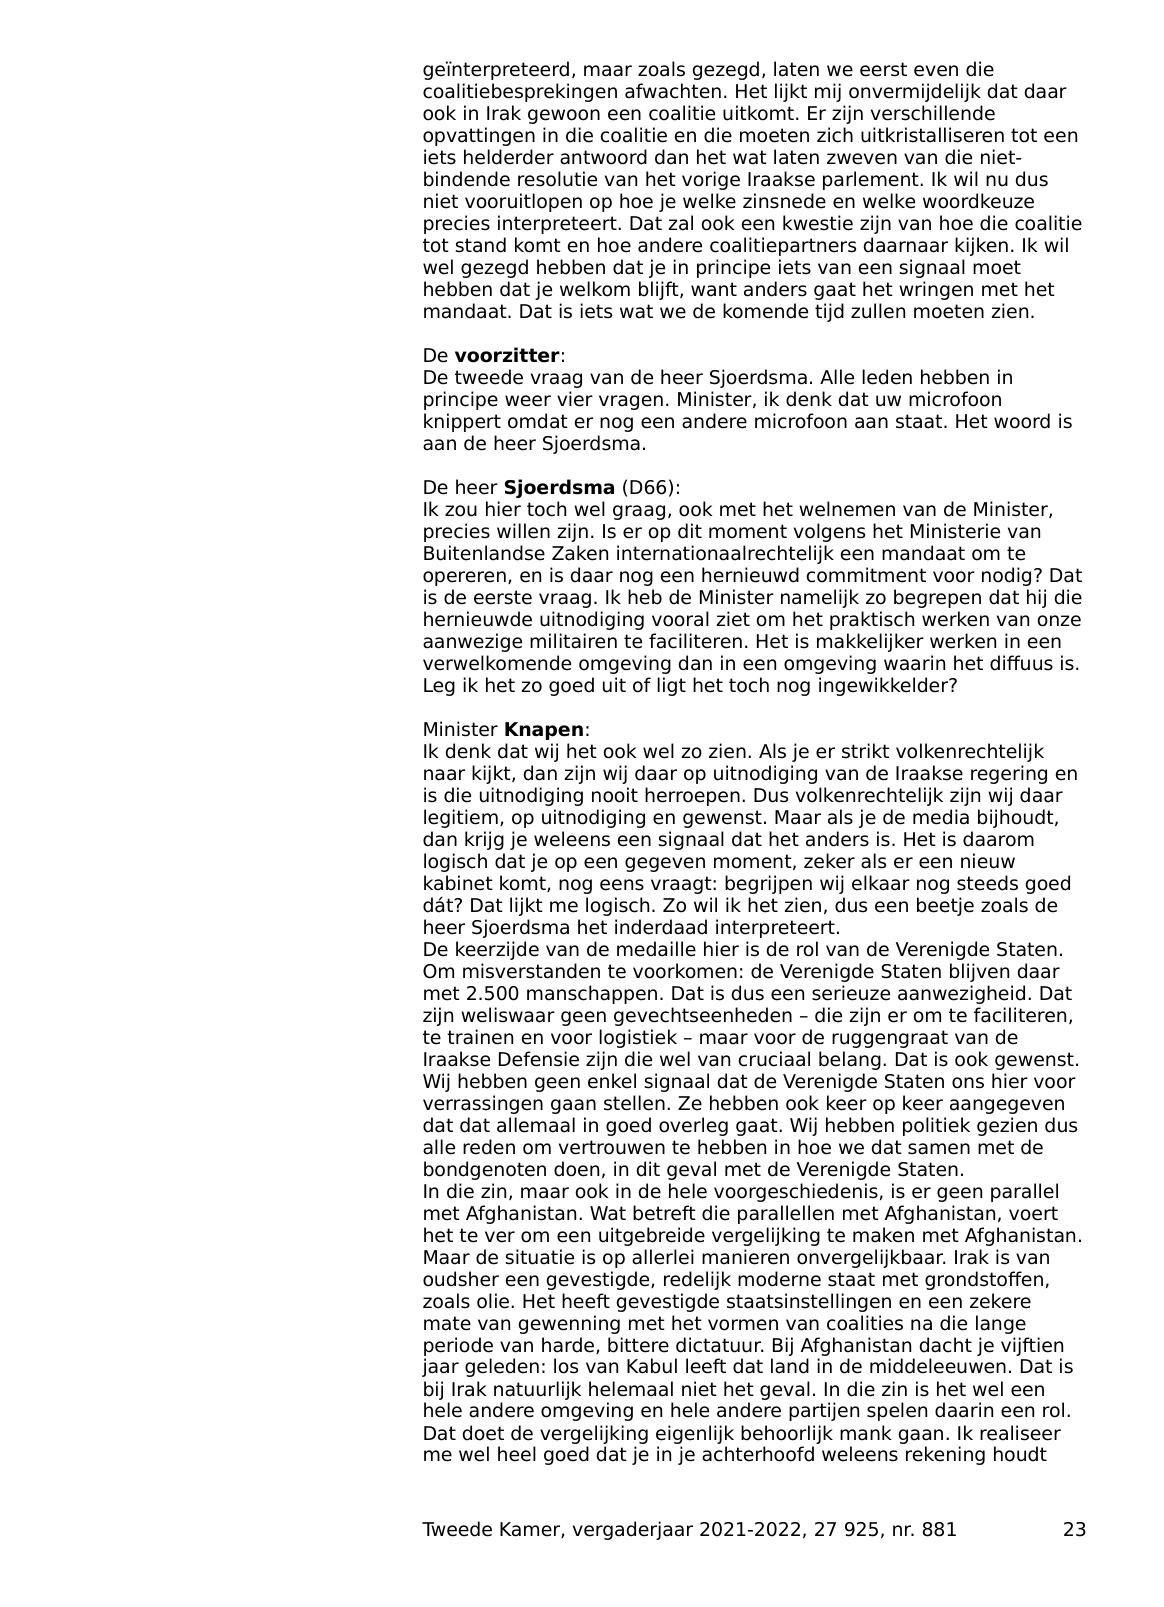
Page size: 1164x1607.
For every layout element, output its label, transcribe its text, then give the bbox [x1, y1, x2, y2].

text geïnterpreteerd, maar zoals gezegd, laten we eerst even die coalitiebesprekingen afwachten. Het lijkt mij onvermijdelijk dat daar ook in Irak gewoon een coalitie uitkomt. Er zijn verschillende opvattingen in die coalitie en die moeten zich uitkristalliseren tot een iets helderder antwoord dan het wat laten zweven van die niet-bindende resolutie van het vorige Iraakse parlement. Ik wil nu dus niet vooruitlopen op hoe je welke zinsnede en welke woordkeuze precies interpreteert. Dat zal ook een kwestie zijn van hoe die coalitie tot stand komt en hoe andere coalitiepartners daarnaar kijken. Ik wil wel gezegd hebben dat je in principe iets van een signaal moet hebben dat je welkom blijft, want anders gaat het wringen met het mandaat. Dat is iets wat we de komende tijd zullen moeten zien. [422, 59, 1087, 323]
text Ik zou hier toch wel graag, ook met het welnemen van de Minister, precies willen zijn. Is er op dit moment volgens het Ministerie van Buitenlandse Zaken internationaalrechtelijk een mandaat om te opereren, en is daar nog een hernieuwd commitment voor nodig? Dat is de eerste vraag. Ik heb de Minister namelijk zo begrepen dat hij die hernieuwde uitnodiging vooral ziet om het praktisch werken van onze aanwezige militairen te faciliteren. Het is makkelijker werken in een verwelkomende omgeving dan in een omgeving waarin het diffuus is. Leg ik het zo goed uit of ligt het toch nog ingewikkelder? [422, 499, 1087, 697]
text De voorzitter: [422, 345, 1087, 367]
text De keerzijde van de medaille hier is de rol van de Verenigde Staten. Om misverstanden te voorkomen: de Verenigde Staten blijven daar met 2.500 manschappen. Dat is dus een serieuze aanwezigheid. Dat zijn weliswaar geen gevechtseenheden – die zijn er om te faciliteren, te trainen en voor logistiek – maar voor de ruggengraat van de Iraakse Defensie zijn die wel van cruciaal belang. Dat is ook gewenst. Wij hebben geen enkel signaal dat de Verenigde Staten ons hier voor verrassingen gaan stellen. Ze hebben ook keer op keer aangegeven dat dat allemaal in goed overleg gaat. Wij hebben politiek gezien dus alle reden om vertrouwen te hebben in hoe we dat samen met de bondgenoten doen, in dit geval met de Verenigde Staten. [422, 939, 1087, 1181]
text De tweede vraag van de heer Sjoerdsma. Alle leden hebben in principe weer vier vragen. Minister, ik denk dat uw microfoon knippert omdat er nog een andere microfoon aan staat. Het woord is aan de heer Sjoerdsma. [422, 367, 1087, 455]
text Ik denk dat wij het ook wel zo zien. Als je er strikt volkenrechtelijk naar kijkt, dan zijn wij daar op uitnodiging van de Iraakse regering en is die uitnodiging nooit herroepen. Dus volkenrechtelijk zijn wij daar legitiem, op uitnodiging en gewenst. Maar als je de media bijhoudt, dan krijg je weleens een signaal dat het anders is. Het is daarom logisch dat je op een gegeven moment, zeker als er een nieuw kabinet komt, nog eens vraagt: begrijpen wij elkaar nog steeds goed dát? Dat lijkt me logisch. Zo wil ik het zien, dus een beetje zoals de heer Sjoerdsma het inderdaad interpreteert. [422, 741, 1087, 939]
text In die zin, maar ook in de hele voorgeschiedenis, is er geen parallel met Afghanistan. Wat betreft die parallellen met Afghanistan, voert het te ver om een uitgebreide vergelijking te maken met Afghanistan. Maar de situatie is op allerlei manieren onvergelijkbaar. Irak is van oudsher een gevestigde, redelijk moderne staat met grondstoffen, zoals olie. Het heeft gevestigde staatsinstellingen en een zekere mate van gewenning met het vormen van coalities na die lange periode van harde, bittere dictatuur. Bij Afghanistan dacht je vijftien jaar geleden: los van Kabul leeft dat land in de middeleeuwen. Dat is bij Irak natuurlijk helemaal niet het geval. In die zin is het wel een hele andere omgeving en hele andere partijen spelen daarin een rol. Dat doet de vergelijking eigenlijk behoorlijk mank gaan. Ik realiseer me wel heel goed dat je in je achterhoofd weleens rekening houdt [422, 1181, 1087, 1466]
text De heer Sjoerdsma (D66): [422, 477, 1087, 499]
text Minister Knapen: [422, 719, 1087, 741]
